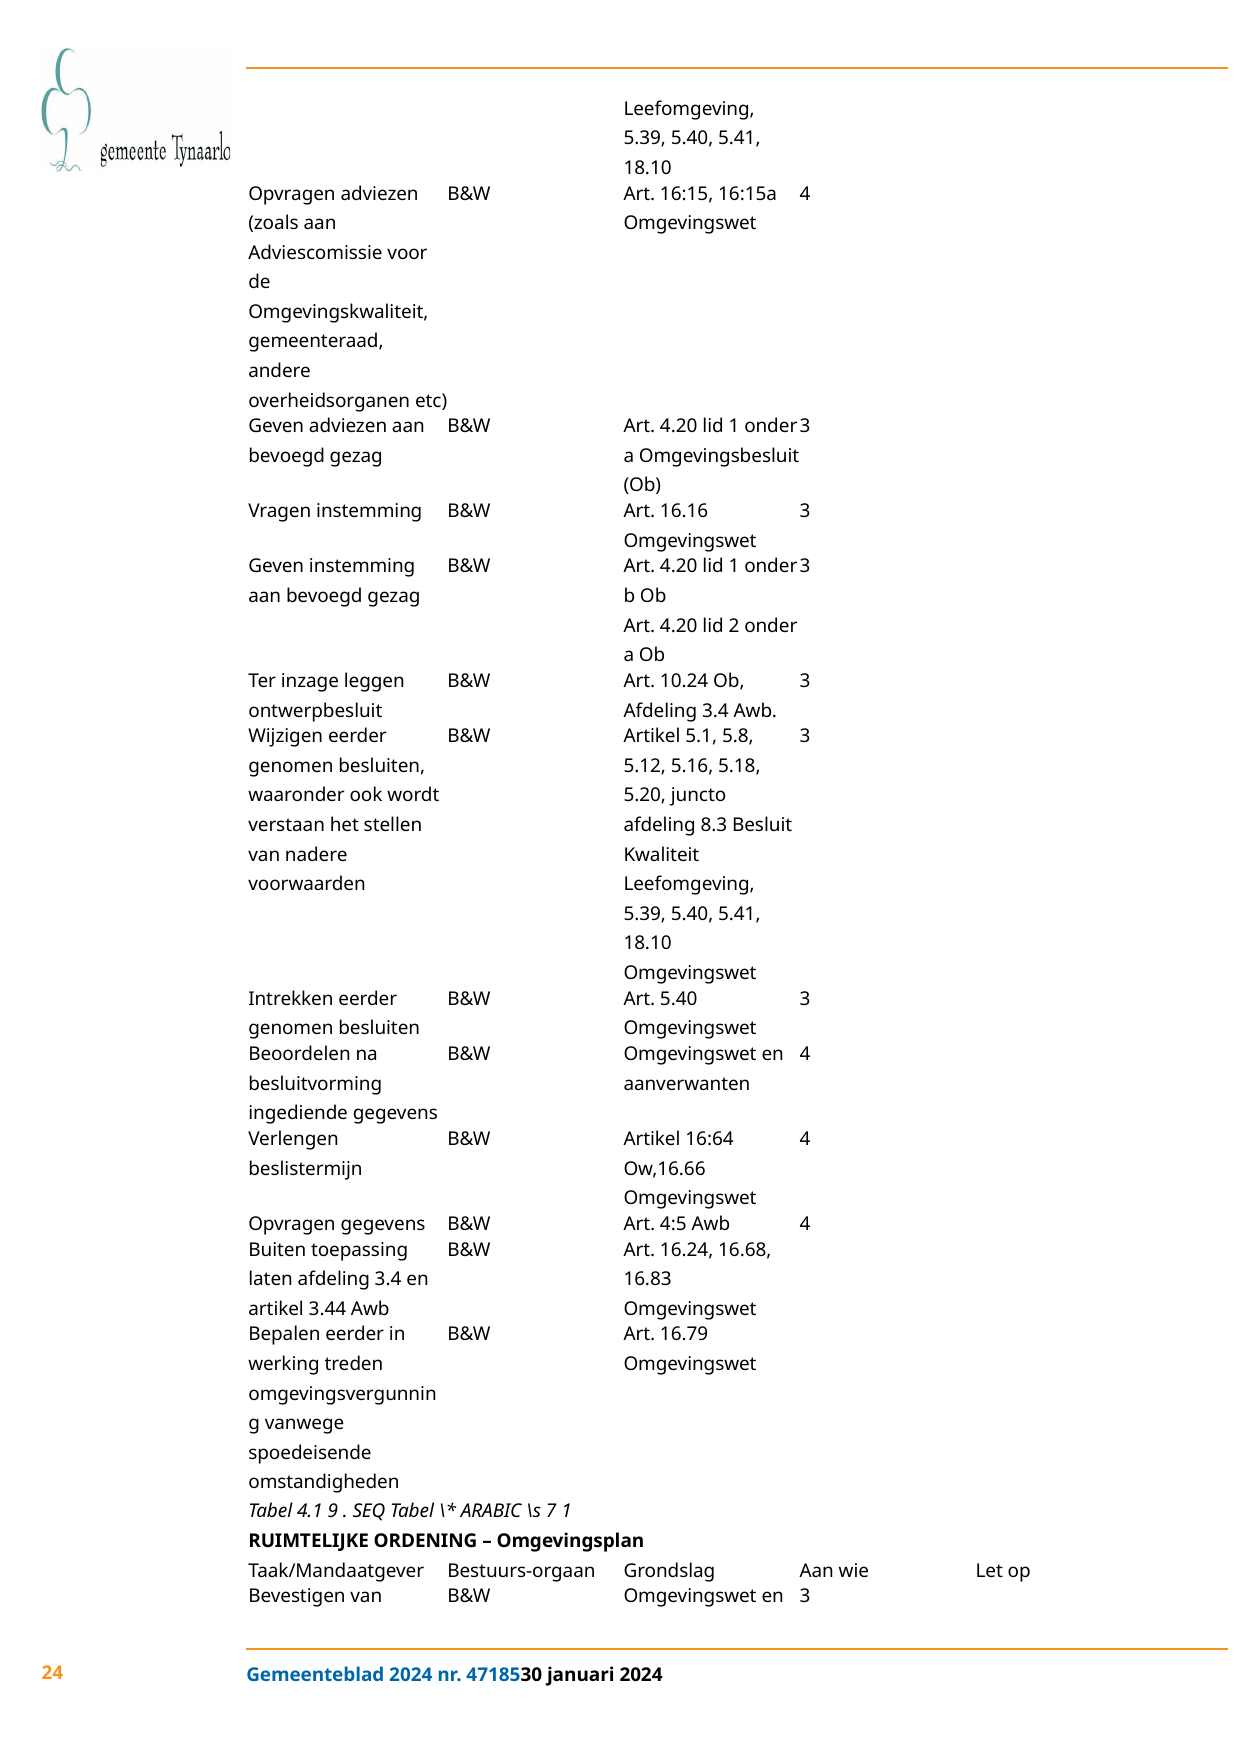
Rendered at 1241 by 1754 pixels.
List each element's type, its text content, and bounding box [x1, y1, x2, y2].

table_cell 4 [799, 180, 975, 412]
table_cell 3 [799, 413, 975, 497]
table_header Taak/Mandaatgever [248, 1557, 447, 1582]
table_cell [799, 95, 975, 180]
table_cell [975, 498, 1152, 553]
table_cell [248, 95, 447, 180]
table_cell Artikel 5.1, 5.8, 5.12, 5.16, 5.18, 5.20, juncto afdeling 8.3 Besluit Kwaliteit Leefomgeving, 5.39, 5.40, 5.41, 18.10 Omgevingswet [623, 723, 799, 985]
table_cell B&W [447, 1210, 623, 1236]
table_cell B&W [447, 985, 623, 1040]
table_cell [447, 95, 623, 180]
table_cell [975, 985, 1152, 1040]
table_cell 4 [799, 1040, 975, 1125]
table_cell B&W [447, 498, 623, 553]
table_cell Ter inzage leggen ontwerpbesluit [248, 667, 447, 722]
table_cell B&W [447, 1040, 623, 1125]
table_cell B&W [447, 723, 623, 985]
table_cell Art. 16.16 Omgevingswet [623, 498, 799, 553]
table_cell Art. 5.40 Omgevingswet [623, 985, 799, 1040]
table_cell [975, 1125, 1152, 1210]
table_cell Beoordelen na besluitvorming ingediende gegevens [248, 1040, 447, 1125]
table_cell [975, 1583, 1152, 1608]
table_cell Verlengen beslistermijn [248, 1125, 447, 1210]
table_cell Art. 4.20 lid 1 onder a Omgevingsbesluit (Ob) [623, 413, 799, 497]
table_cell [975, 1321, 1152, 1494]
table_cell Art. 16.24, 16.68, 16.83 Omgevingswet [623, 1236, 799, 1321]
table_cell B&W [447, 667, 623, 722]
table_cell Bepalen eerder in werking treden omgevingsvergunning vanwege spoedeisende omstandigheden [248, 1321, 447, 1494]
table_cell 3 [799, 667, 975, 722]
table_cell 3 [799, 1583, 975, 1608]
table_cell Wijzigen eerder genomen besluiten, waaronder ook wordt verstaan het stellen van nadere voorwaarden [248, 723, 447, 985]
table_cell Artikel 16:64 Ow,16.66 Omgevingswet [623, 1125, 799, 1210]
table_cell Intrekken eerder genomen besluiten [248, 985, 447, 1040]
table_cell B&W [447, 413, 623, 497]
table_cell [975, 95, 1152, 180]
table_header Bestuurs-orgaan [447, 1557, 623, 1582]
table_header Let op [975, 1557, 1152, 1582]
table_header Grondslag [623, 1557, 799, 1582]
table_cell 3 [799, 498, 975, 553]
table_cell [799, 1236, 975, 1321]
table_cell Buiten toepassing laten afdeling 3.4 en artikel 3.44 Awb [248, 1236, 447, 1321]
table_cell B&W [447, 1125, 623, 1210]
table_cell Art. 10.24 Ob, Afdeling 3.4 Awb. [623, 667, 799, 722]
table_cell [975, 553, 1152, 667]
table_cell 3 [799, 985, 975, 1040]
table_cell Art. 16:15, 16:15a Omgevingswet [623, 180, 799, 412]
table_cell Geven instemming aan bevoegd gezag [248, 553, 447, 667]
table_cell Omgevingswet en aanverwanten [623, 1040, 799, 1125]
table_cell 4 [799, 1125, 975, 1210]
table_cell Opvragen adviezen (zoals aan Adviescomissie voor de Omgevingskwaliteit, gemeenteraad, andere overheidsorganen etc) [248, 180, 447, 412]
table_header Aan wie [799, 1557, 975, 1582]
table_cell Opvragen gegevens [248, 1210, 447, 1236]
table_cell B&W [447, 553, 623, 667]
table_cell Geven adviezen aan bevoegd gezag [248, 413, 447, 497]
table_cell Bevestigen van [248, 1583, 447, 1608]
table_cell 4 [799, 1210, 975, 1236]
table_cell Art. 4:5 Awb [623, 1210, 799, 1236]
table_cell [975, 1040, 1152, 1125]
table_cell [975, 1210, 1152, 1236]
table_cell B&W [447, 1321, 623, 1494]
table_cell 3 [799, 723, 975, 985]
table_cell [975, 1236, 1152, 1321]
table_cell Art. 4.20 lid 1 onder b Ob Art. 4.20 lid 2 onder a Ob [623, 553, 799, 667]
picture [41, 47, 231, 172]
table_cell 3 [799, 553, 975, 667]
table_cell B&W [447, 1236, 623, 1321]
table_cell [975, 723, 1152, 985]
table_cell Art. 16.79 Omgevingswet [623, 1321, 799, 1494]
table_cell B&W [447, 180, 623, 412]
text RUIMTELIJKE ORDENING – Omgevingsplan [248, 1527, 1152, 1553]
table_cell [975, 667, 1152, 722]
text Tabel 4.1 9 . SEQ Tabel \* ARABIC \s 7 1 [248, 1497, 1152, 1523]
table_cell [799, 1321, 975, 1494]
table_cell B&W [447, 1583, 623, 1608]
table_cell [975, 180, 1152, 412]
table_cell [975, 413, 1152, 497]
table_cell Vragen instemming [248, 498, 447, 553]
table_cell Omgevingswet en [623, 1583, 799, 1608]
table_cell Leefomgeving, 5.39, 5.40, 5.41, 18.10 [623, 95, 799, 180]
